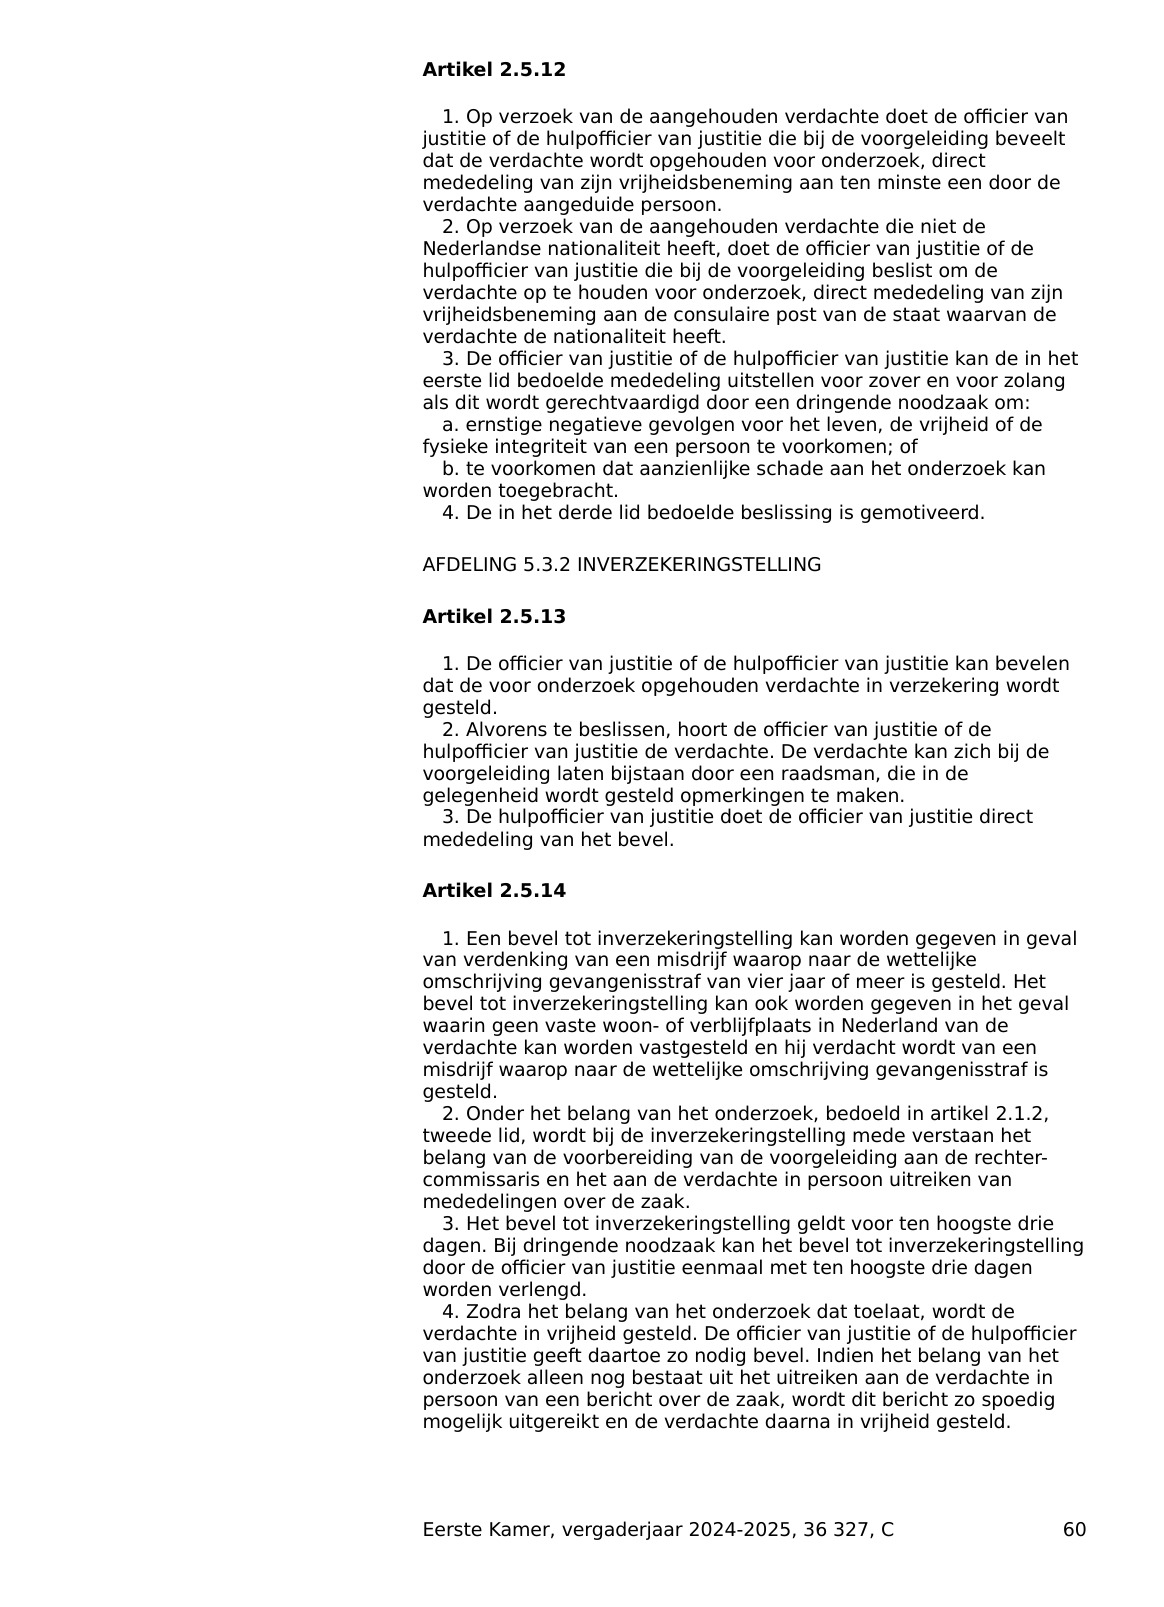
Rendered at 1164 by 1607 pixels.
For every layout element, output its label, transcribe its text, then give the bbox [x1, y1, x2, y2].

text 1. De officier van justitie of de hulpofficier van justitie kan bevelen dat de voor onderzoek opgehouden verdachte in verzekering wordt gesteld. [422, 653, 1087, 718]
text 1. Op verzoek van de aangehouden verdachte doet de officier van justitie of de hulpofficier van justitie die bij de voorgeleiding beveelt dat de verdachte wordt opgehouden voor onderzoek, direct mededeling van zijn vrijheidsbeneming aan ten minste een door de verdachte aangeduide persoon. [422, 106, 1087, 216]
subtitle Artikel 2.5.12 [422, 59, 1087, 81]
text 1. Een bevel tot inverzekeringstelling kan worden gegeven in geval van verdenking van een misdrijf waarop naar de wettelijke omschrijving gevangenisstraf van vier jaar of meer is gesteld. Het bevel tot inverzekeringstelling kan ook worden gegeven in het geval waarin geen vaste woon- of verblijfplaats in Nederland van de verdachte kan worden vastgesteld en hij verdacht wordt van een misdrijf waarop naar de wettelijke omschrijving gevangenisstraf is gesteld. [422, 927, 1087, 1103]
text 3. De officier van justitie of de hulpofficier van justitie kan de in het eerste lid bedoelde mededeling uitstellen voor zover en voor zolang als dit wordt gerechtvaardigd door een dringende noodzaak om: [422, 348, 1087, 414]
text 3. De hulpofficier van justitie doet de officier van justitie direct mededeling van het bevel. [422, 806, 1087, 850]
subtitle Artikel 2.5.14 [422, 880, 1087, 902]
subtitle Artikel 2.5.13 [422, 606, 1087, 628]
text 2. Op verzoek van de aangehouden verdachte die niet de Nederlandse nationaliteit heeft, doet de officier van justitie of de hulpofficier van justitie die bij de voorgeleiding beslist om de verdachte op te houden voor onderzoek, direct mededeling van zijn vrijheidsbeneming aan de consulaire post van de staat waarvan de verdachte de nationaliteit heeft. [422, 216, 1087, 348]
subtitle AFDELING 5.3.2 INVERZEKERINGSTELLING [422, 554, 1087, 576]
text 2. Onder het belang van het onderzoek, bedoeld in artikel 2.1.2, tweede lid, wordt bij de inverzekeringstelling mede verstaan het belang van de voorbereiding van de voorgeleiding aan de rechter-commissaris en het aan de verdachte in persoon uitreiken van mededelingen over de zaak. [422, 1103, 1087, 1213]
text 3. Het bevel tot inverzekeringstelling geldt voor ten hoogste drie dagen. Bij dringende noodzaak kan het bevel tot inverzekeringstelling door de officier van justitie eenmaal met ten hoogste drie dagen worden verlengd. [422, 1213, 1087, 1301]
text 4. De in het derde lid bedoelde beslissing is gemotiveerd. [422, 502, 1087, 524]
text a. ernstige negatieve gevolgen voor het leven, de vrijheid of de fysieke integriteit van een persoon te voorkomen; of [422, 414, 1087, 458]
text 4. Zodra het belang van het onderzoek dat toelaat, wordt de verdachte in vrijheid gesteld. De officier van justitie of de hulpofficier van justitie geeft daartoe zo nodig bevel. Indien het belang van het onderzoek alleen nog bestaat uit het uitreiken aan de verdachte in persoon van een bericht over de zaak, wordt dit bericht zo spoedig mogelijk uitgereikt en de verdachte daarna in vrijheid gesteld. [422, 1301, 1087, 1433]
text b. te voorkomen dat aanzienlijke schade aan het onderzoek kan worden toegebracht. [422, 458, 1087, 502]
text 2. Alvorens te beslissen, hoort de officier van justitie of de hulpofficier van justitie de verdachte. De verdachte kan zich bij de voorgeleiding laten bijstaan door een raadsman, die in de gelegenheid wordt gesteld opmerkingen te maken. [422, 718, 1087, 806]
